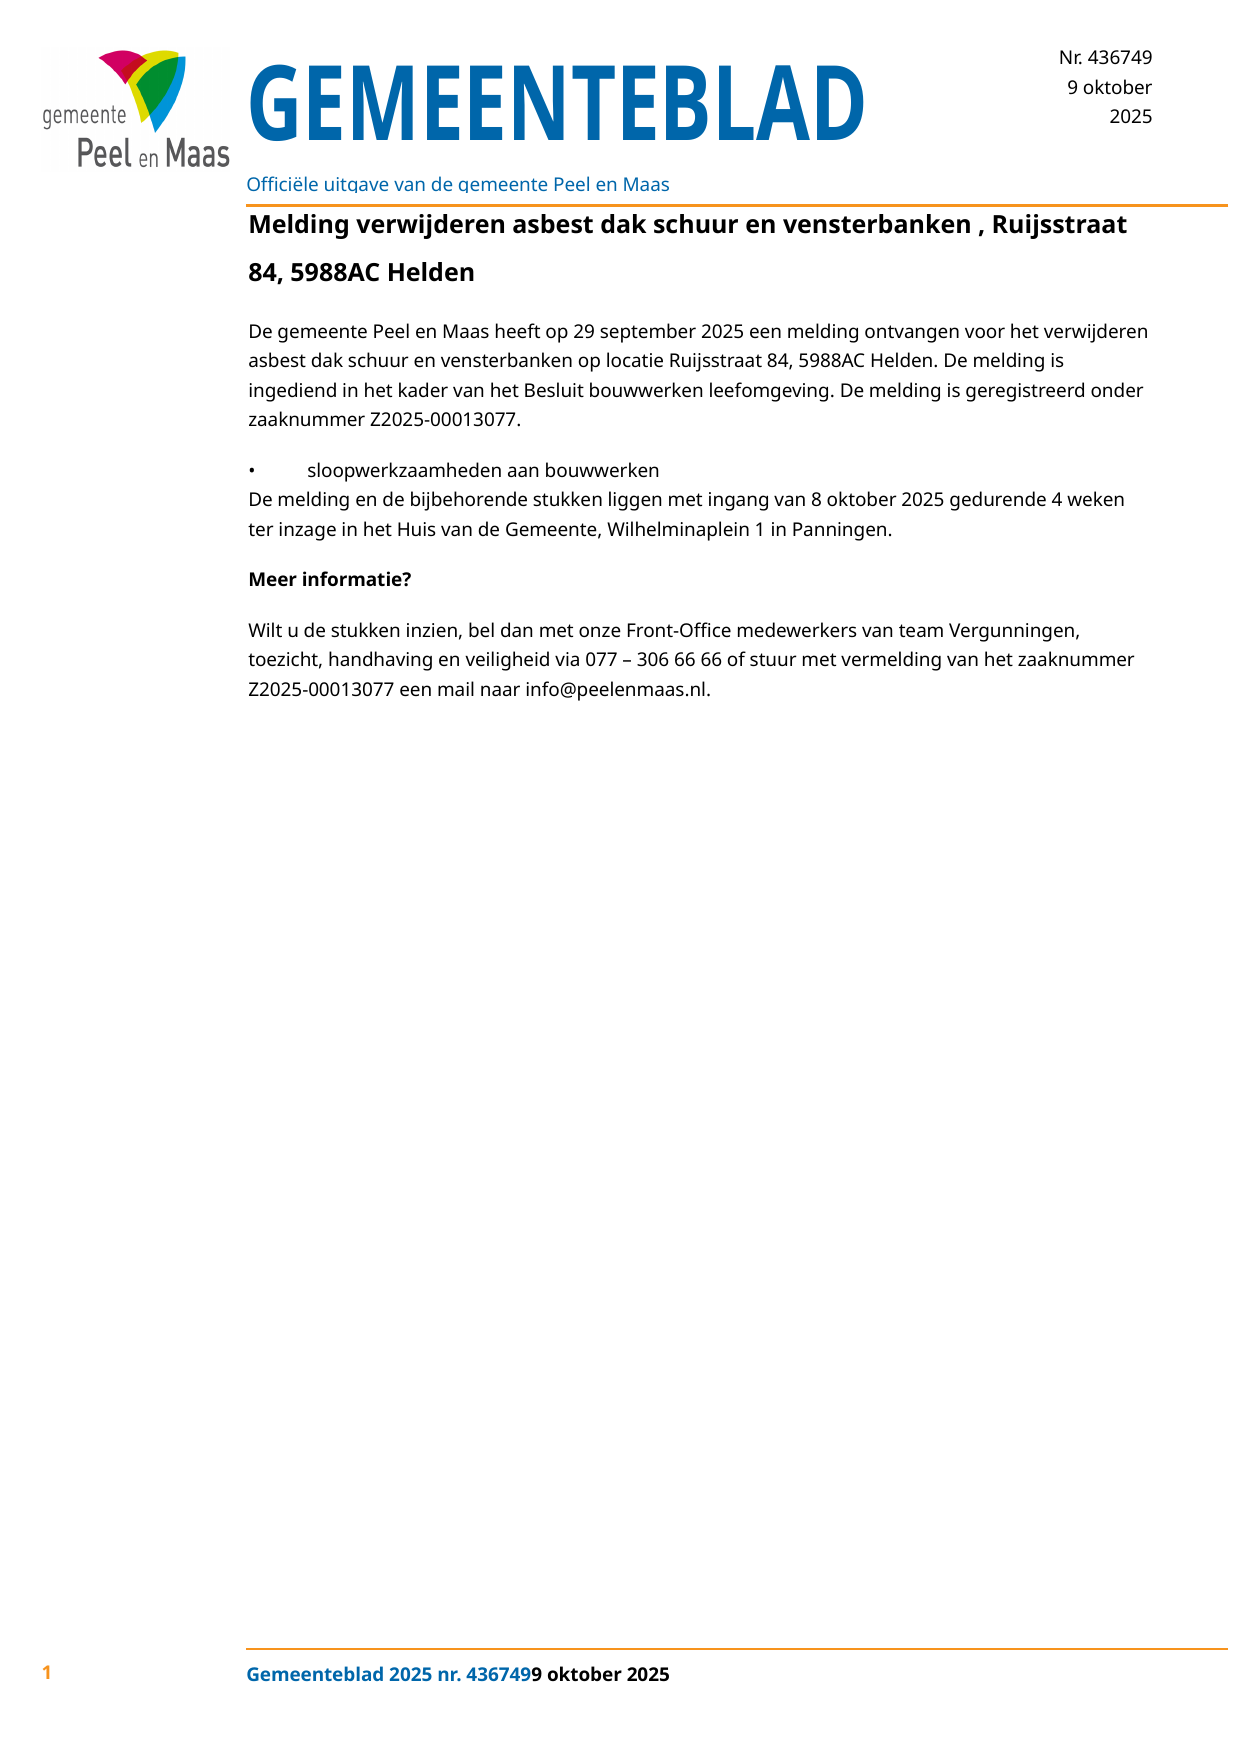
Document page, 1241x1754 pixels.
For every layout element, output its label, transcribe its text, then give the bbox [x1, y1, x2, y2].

text De gemeente Peel en Maas heeft op 29 september 2025 een melding ontvangen voor het verwijderen asbest dak schuur en vensterbanken op locatie Ruijsstraat 84, 5988AC Helden. De melding is ingediend in het kader van het Besluit bouwwerken leefomgeving. De melding is geregistreerd onder zaaknummer Z2025-00013077. [248, 318, 1152, 432]
text Meer informatie? [248, 567, 1152, 592]
picture [41, 47, 231, 172]
text De melding en de bijbehorende stukken liggen met ingang van 8 oktober 2025 gedurende 4 weken ter inzage in het Huis van de Gemeente, Wilhelminaplein 1 in Panningen. [248, 487, 1152, 542]
list sloopwerkzaamheden aan bouwwerken [248, 457, 1152, 483]
text Melding verwijderen asbest dak schuur en vensterbanken , Ruijsstraat 84, 5988AC Helden [248, 207, 1152, 288]
text Wilt u de stukken inzien, bel dan met onze Front-Office medewerkers van team Vergunningen, toezicht, handhaving en veiligheid via 077 – 306 66 66 of stuur met vermelding van het zaaknummer Z2025-00013077 een mail naar info@peelenmaas.nl. [248, 617, 1152, 702]
